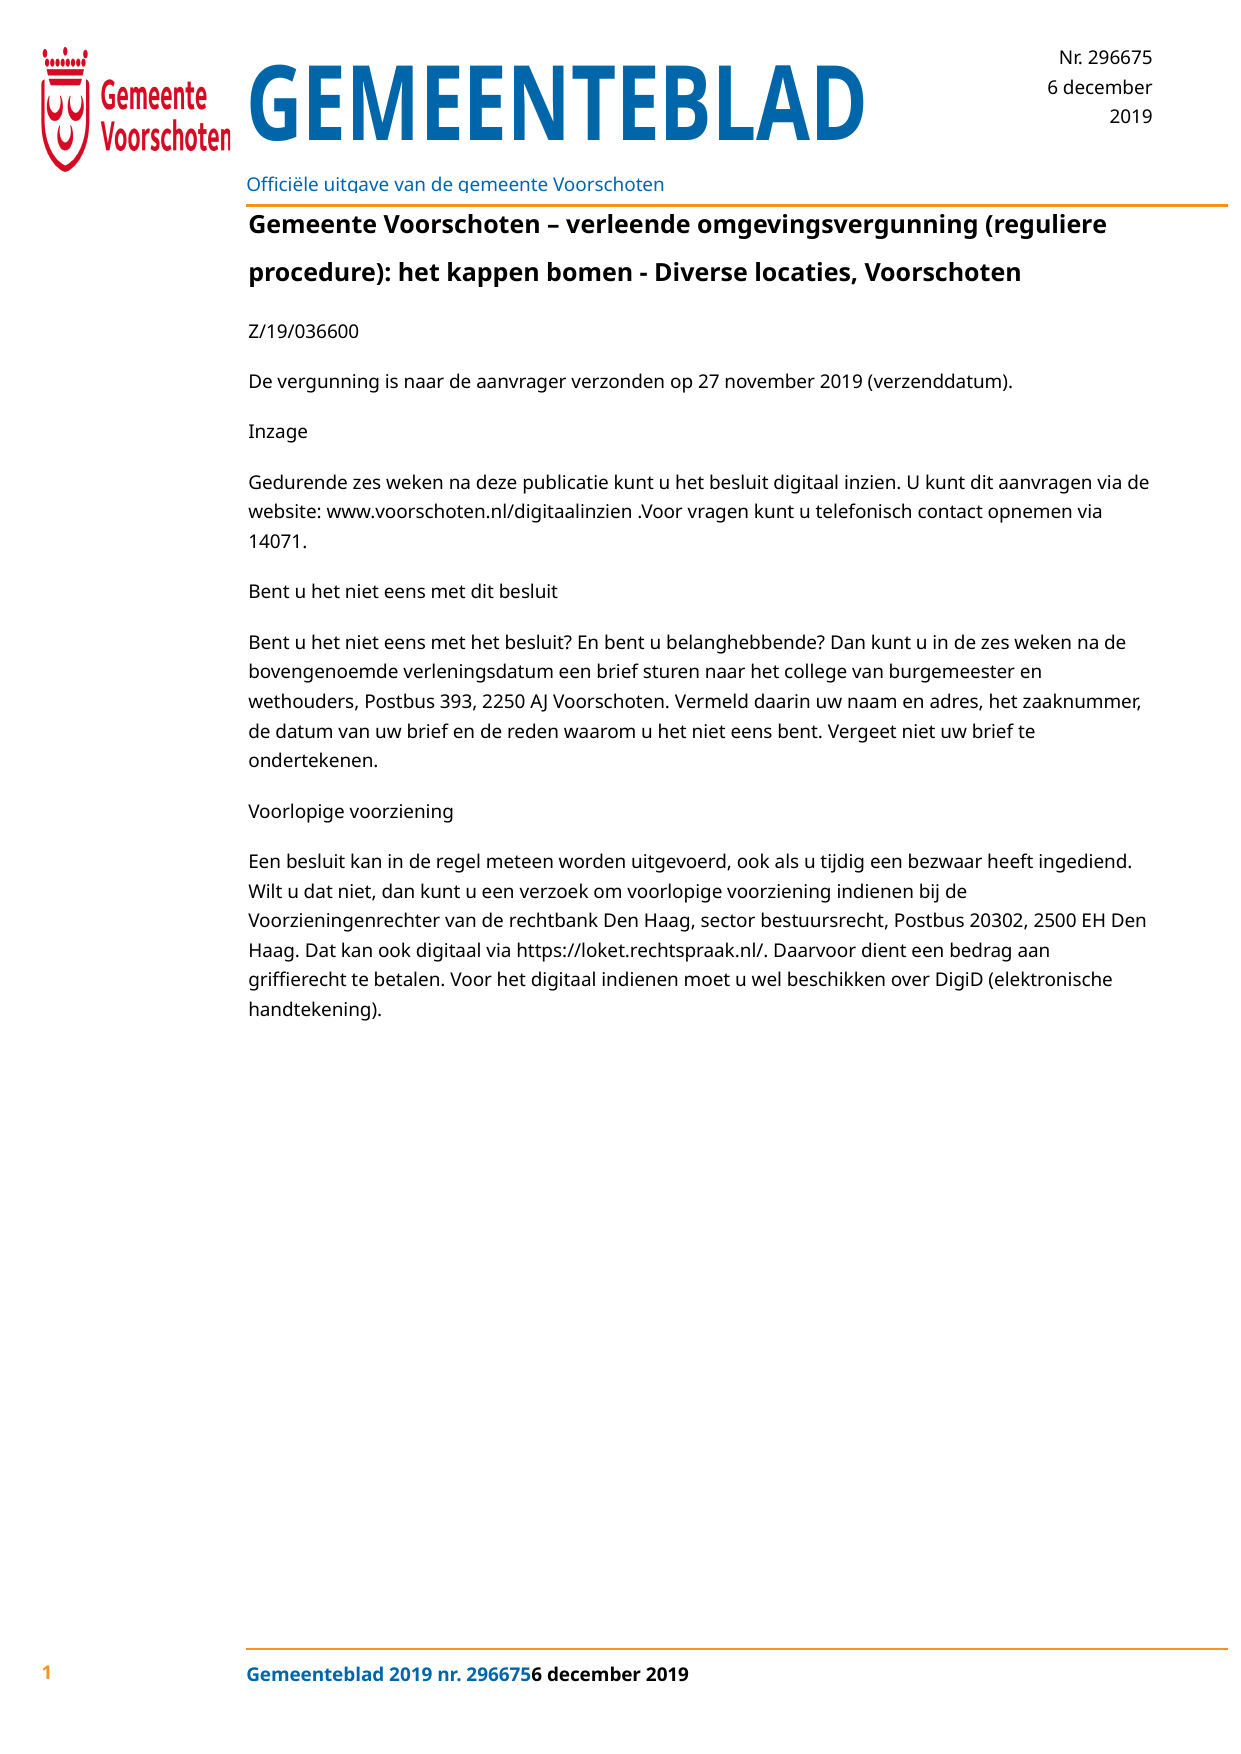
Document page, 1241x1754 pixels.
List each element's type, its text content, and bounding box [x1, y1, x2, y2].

picture [41, 47, 231, 172]
text Bent u het niet eens met het besluit? En bent u belanghebbende? Dan kunt u in de zes weken na de bovengenoemde verleningsdatum een brief sturen naar het college van burgemeester en wethouders, Postbus 393, 2250 AJ Voorschoten. Vermeld daarin uw naam en adres, het zaaknummer, de datum van uw brief en de reden waarom u het niet eens bent. Vergeet niet uw brief te ondertekenen. [248, 629, 1152, 773]
text Gedurende zes weken na deze publicatie kunt u het besluit digitaal inzien. U kunt dit aanvragen via de website: www.voorschoten.nl/digitaalinzien .Voor vragen kunt u telefonisch contact opnemen via 14071. [248, 469, 1152, 554]
text Gemeente Voorschoten – verleende omgevingsvergunning (reguliere procedure): het kappen bomen - Diverse locaties, Voorschoten [248, 207, 1152, 288]
text Een besluit kan in de regel meteen worden uitgevoerd, ook als u tijdig een bezwaar heeft ingediend. Wilt u dat niet, dan kunt u een verzoek om voorlopige voorziening indienen bij de Voorzieningenrechter van de rechtbank Den Haag, sector bestuursrecht, Postbus 20302, 2500 EH Den Haag. Dat kan ook digitaal via https://loket.rechtspraak.nl/. Daarvoor dient een bedrag aan griffierecht te betalen. Voor het digitaal indienen moet u wel beschikken over DigiD (elektronische handtekening). [248, 848, 1152, 1022]
text Voorlopige voorziening [248, 798, 1152, 824]
text Bent u het niet eens met dit besluit [248, 579, 1152, 604]
text Inzage [248, 419, 1152, 444]
text Z/19/036600 [248, 318, 1152, 344]
text De vergunning is naar de aanvrager verzonden op 27 november 2019 (verzenddatum). [248, 368, 1152, 394]
